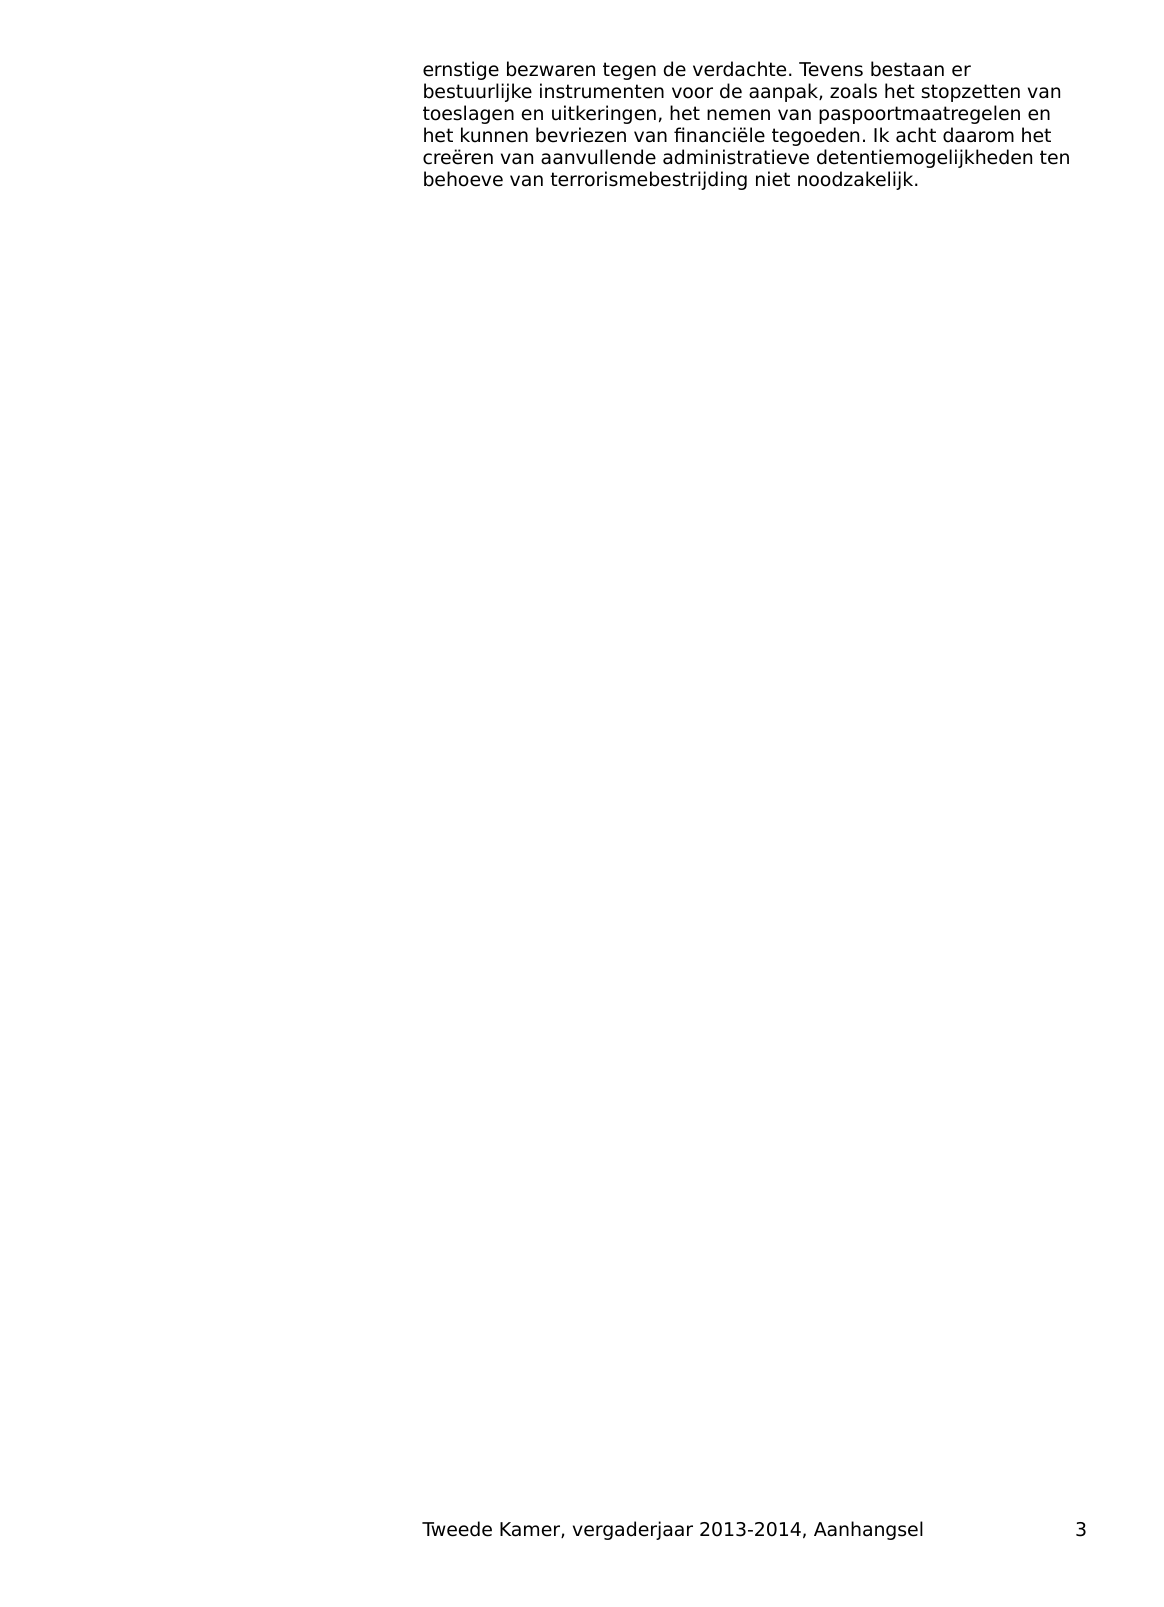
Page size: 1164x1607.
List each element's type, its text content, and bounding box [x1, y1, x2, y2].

text ernstige bezwaren tegen de verdachte. Tevens bestaan er bestuurlijke instrumenten voor de aanpak, zoals het stopzetten van toeslagen en uitkeringen, het nemen van paspoortmaatregelen en het kunnen bevriezen van financiële tegoeden. Ik acht daarom het creëren van aanvullende administratieve detentiemogelijkheden ten behoeve van terrorismebestrijding niet noodzakelijk. [422, 59, 1087, 191]
